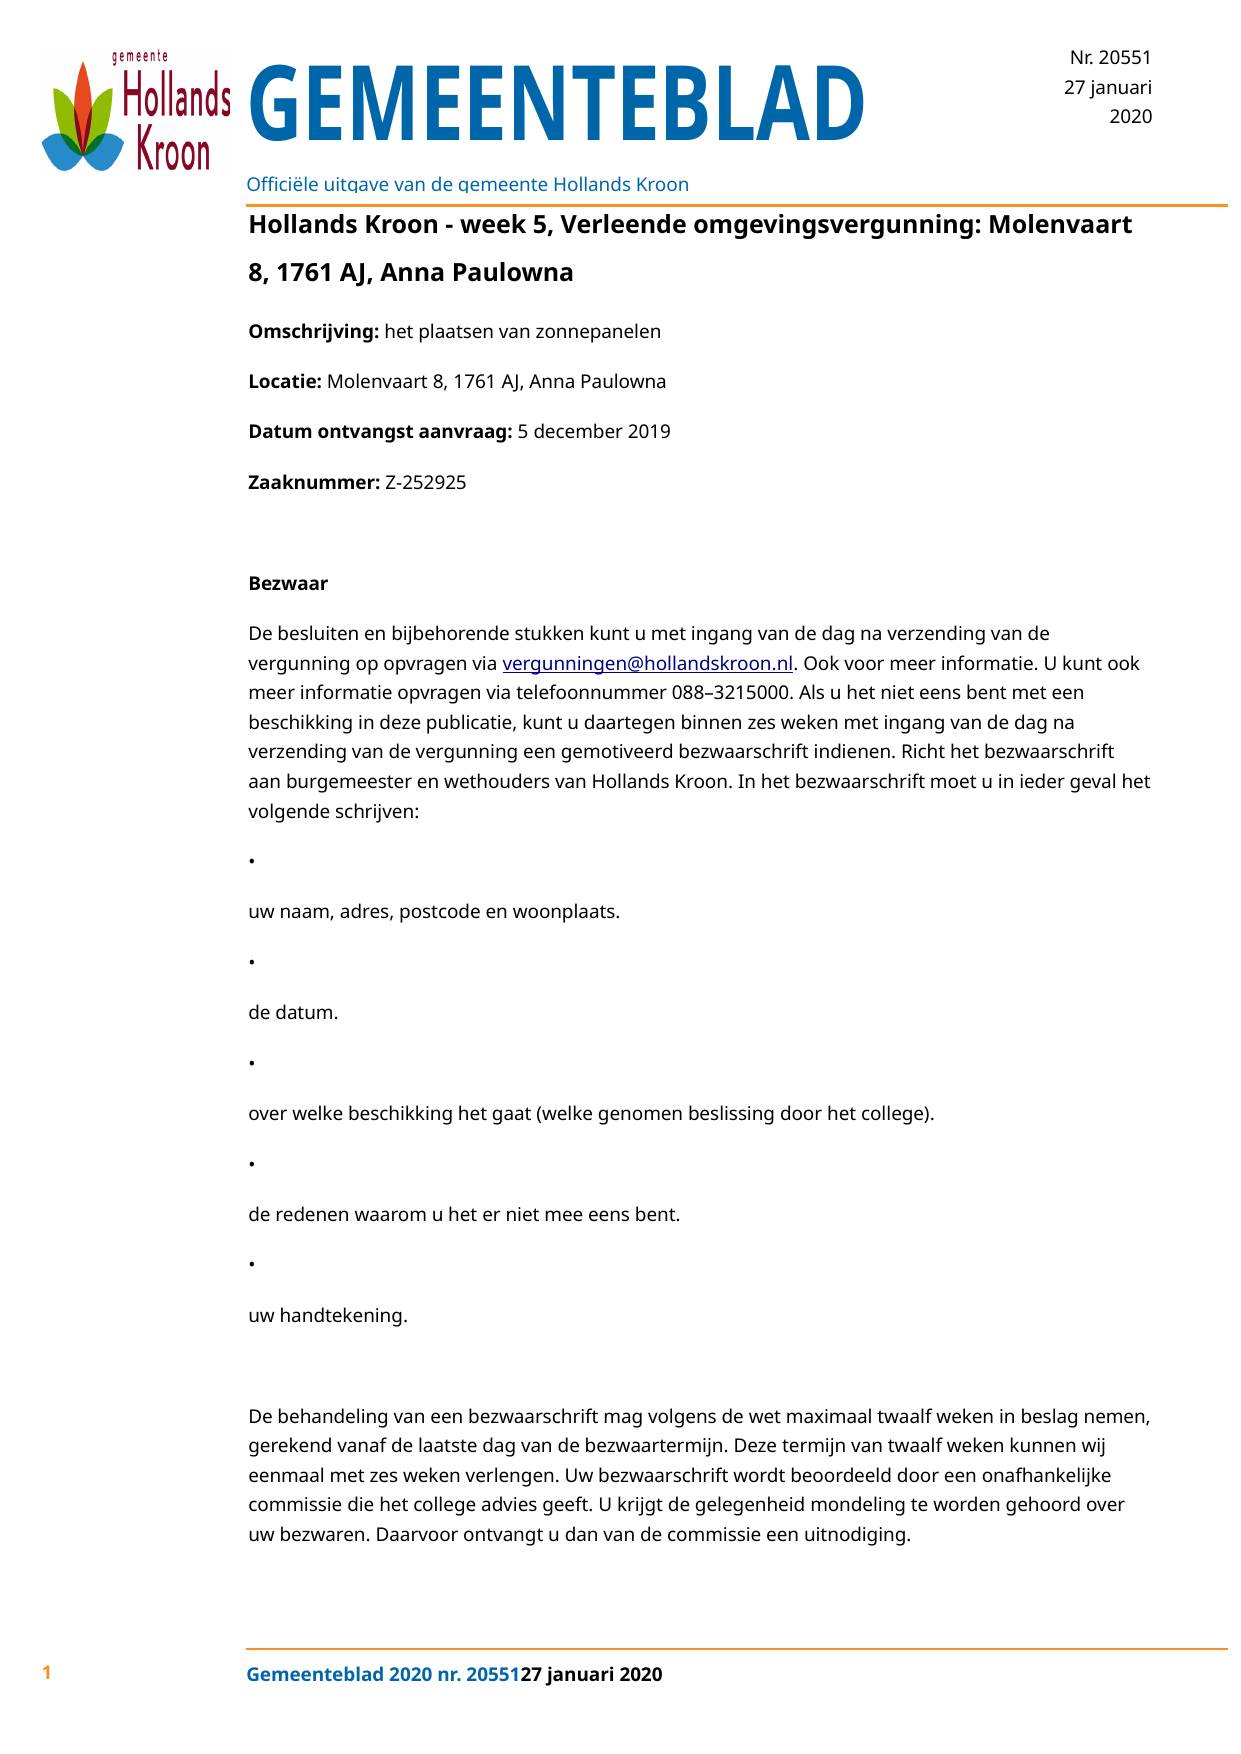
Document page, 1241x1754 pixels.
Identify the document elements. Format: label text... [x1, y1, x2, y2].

text Datum ontvangst aanvraag: 5 december 2019 [248, 419, 1152, 444]
text De besluiten en bijbehorende stukken kunt u met ingang van de dag na verzending van de vergunning op opvragen via vergunningen@hollandskroon.nl. Ook voor meer informatie. U kunt ook meer informatie opvragen via telefoonnummer 088–3215000. Als u het niet eens bent met een beschikking in deze publicatie, kunt u daartegen binnen zes weken met ingang van de dag na verzending van de vergunning een gemotiveerd bezwaarschrift indienen. Richt het bezwaarschrift aan burgemeester en wethouders van Hollands Kroon. In het bezwaarschrift moet u in ieder geval het volgende schrijven: [248, 620, 1152, 824]
text • [248, 1252, 1152, 1277]
text Hollands Kroon - week 5, Verleende omgevingsvergunning: Molenvaart 8, 1761 AJ, Anna Paulowna [248, 207, 1152, 288]
text uw naam, adres, postcode en woonplaats. [248, 899, 1152, 924]
text Bezwaar [248, 570, 1152, 596]
text de redenen waarom u het er niet mee eens bent. [248, 1201, 1152, 1227]
text • [248, 1151, 1152, 1177]
text Zaaknummer: Z-252925 [248, 469, 1152, 495]
text de datum. [248, 999, 1152, 1025]
text De behandeling van een bezwaarschrift mag volgens de wet maximaal twaalf weken in beslag nemen, gerekend vanaf de laatste dag van de bezwaartermijn. Deze termijn van twaalf weken kunnen wij eenmaal met zes weken verlengen. Uw bezwaarschrift wordt beoordeeld door een onafhankelijke commissie die het college advies geeft. U krijgt de gelegenheid mondeling te worden gehoord over uw bezwaren. Daarvoor ontvangt u dan van de commissie een uitnodiging. [248, 1403, 1152, 1547]
text • [248, 1050, 1152, 1076]
picture [41, 47, 231, 172]
text • [248, 848, 1152, 874]
text Omschrijving: het plaatsen van zonnepanelen [248, 318, 1152, 344]
text over welke beschikking het gaat (welke genomen beslissing door het college). [248, 1100, 1152, 1126]
text Locatie: Molenvaart 8, 1761 AJ, Anna Paulowna [248, 368, 1152, 394]
text uw handtekening. [248, 1302, 1152, 1328]
text • [248, 949, 1152, 975]
